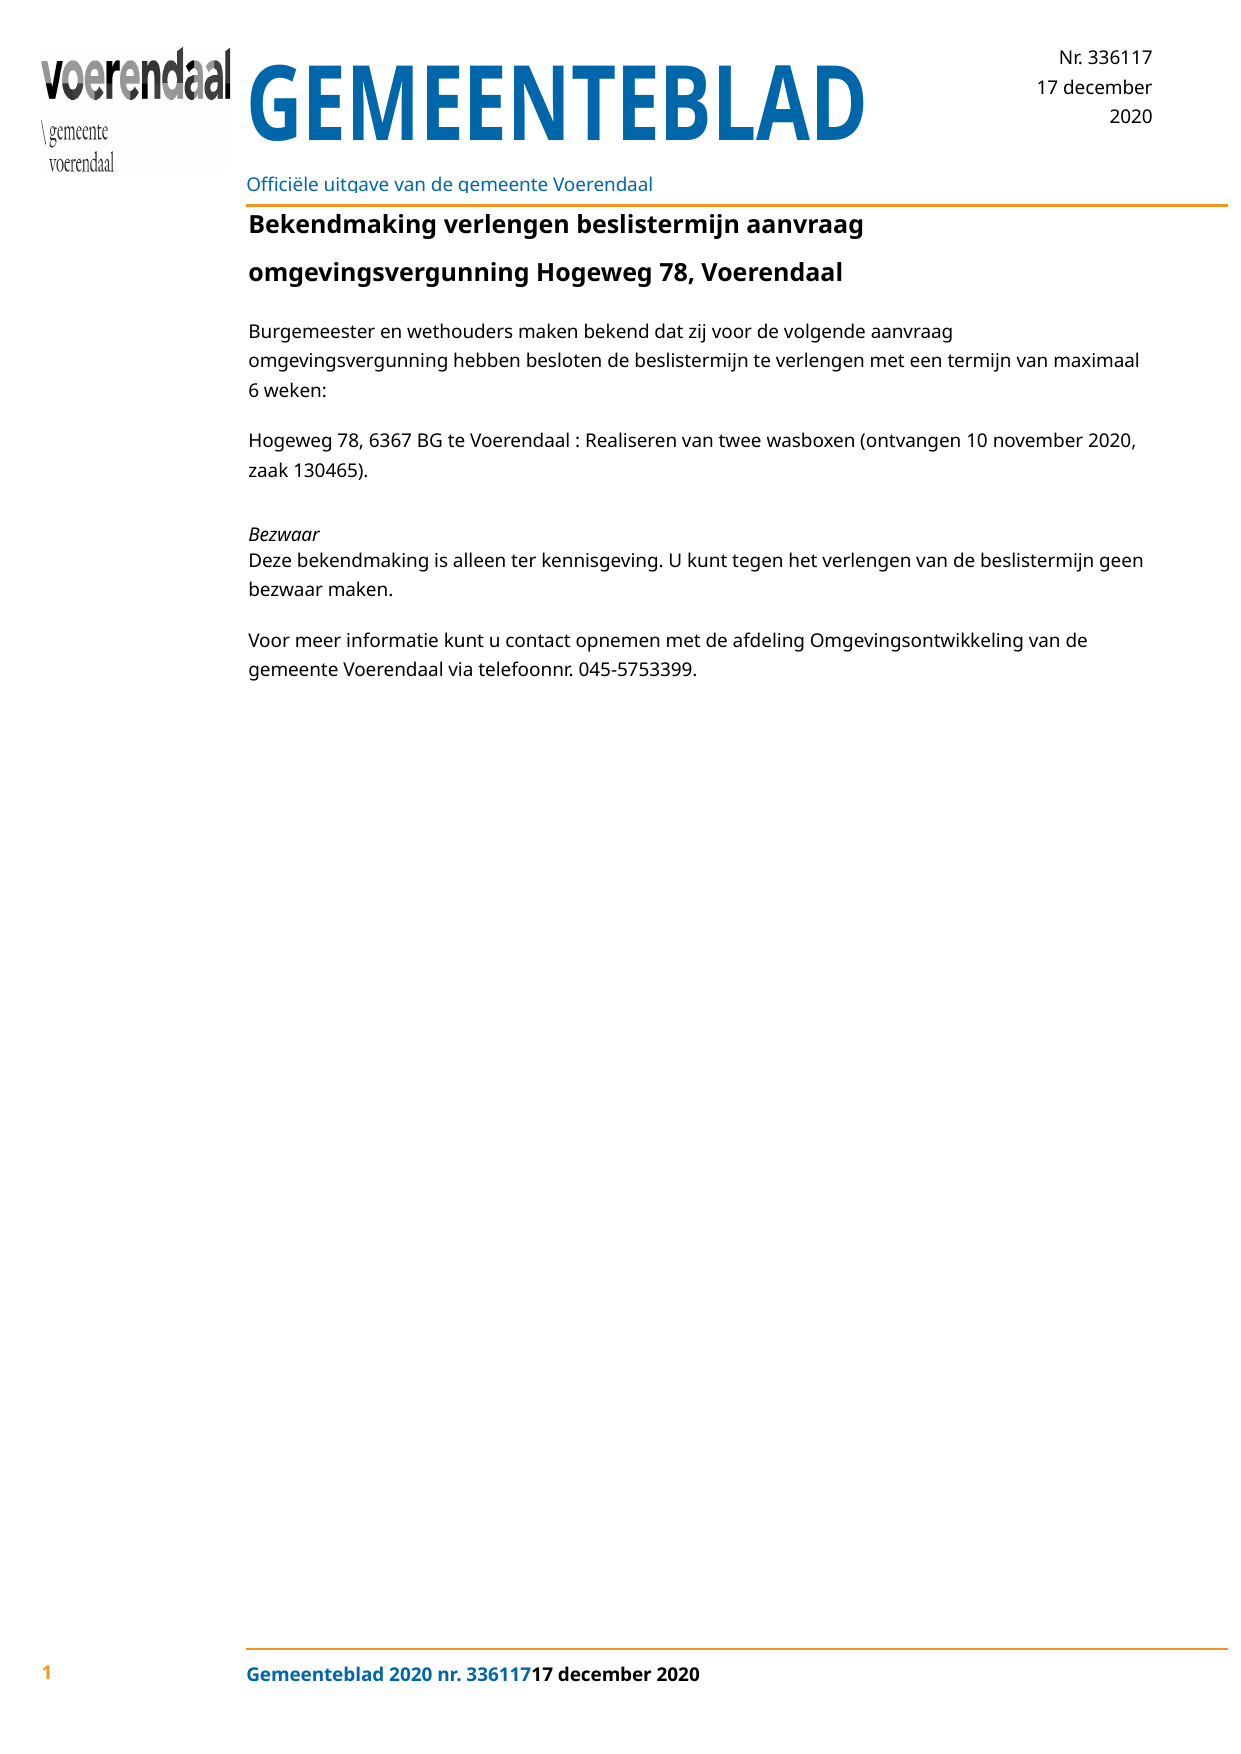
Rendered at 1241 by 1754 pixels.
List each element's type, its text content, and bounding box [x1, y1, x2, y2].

text Burgemeester en wethouders maken bekend dat zij voor de volgende aanvraag omgevingsvergunning hebben besloten de beslistermijn te verlengen met een termijn van maximaal 6 weken: [248, 318, 1152, 403]
text Bekendmaking verlengen beslistermijn aanvraag omgevingsvergunning Hogeweg 78, Voerendaal [248, 207, 1152, 288]
text Voor meer informatie kunt u contact opnemen met de afdeling Omgevingsontwikkeling van de gemeente Voerendaal via telefoonnr. 045-5753399. [248, 627, 1152, 682]
text Deze bekendmaking is alleen ter kennisgeving. U kunt tegen het verlengen van de beslistermijn geen bezwaar maken. [248, 547, 1152, 602]
text Bezwaar [248, 521, 1152, 547]
picture [41, 47, 231, 172]
text Hogeweg 78, 6367 BG te Voerendaal : Realiseren van twee wasboxen (ontvangen 10 november 2020, zaak 130465). [248, 427, 1152, 483]
